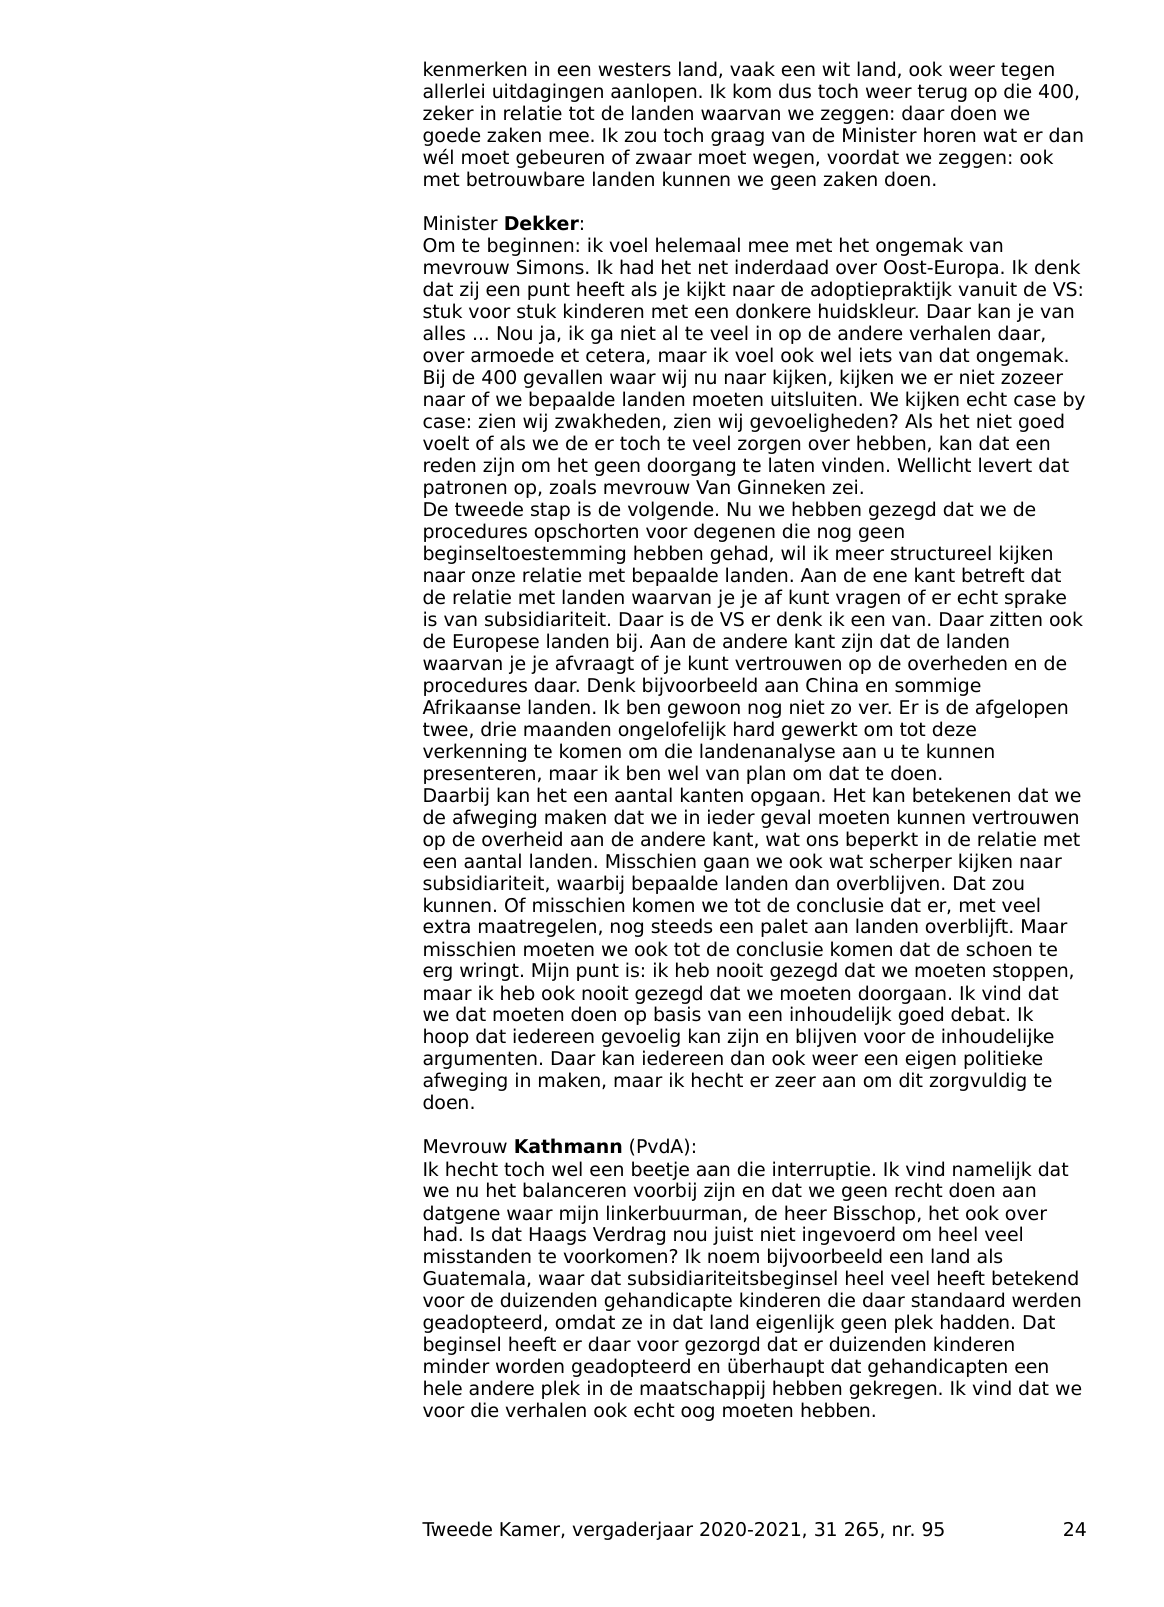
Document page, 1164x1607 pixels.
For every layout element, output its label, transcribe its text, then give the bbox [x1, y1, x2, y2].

text Daarbij kan het een aantal kanten opgaan. Het kan betekenen dat we de afweging maken dat we in ieder geval moeten kunnen vertrouwen op de overheid aan de andere kant, wat ons beperkt in de relatie met een aantal landen. Misschien gaan we ook wat scherper kijken naar subsidiariteit, waarbij bepaalde landen dan overblijven. Dat zou kunnen. Of misschien komen we tot de conclusie dat er, met veel extra maatregelen, nog steeds een palet aan landen overblijft. Maar misschien moeten we ook tot de conclusie komen dat de schoen te erg wringt. Mijn punt is: ik heb nooit gezegd dat we moeten stoppen, maar ik heb ook nooit gezegd dat we moeten doorgaan. Ik vind dat we dat moeten doen op basis van een inhoudelijk goed debat. Ik hoop dat iedereen gevoelig kan zijn en blijven voor de inhoudelijke argumenten. Daar kan iedereen dan ook weer een eigen politieke afweging in maken, maar ik hecht er zeer aan om dit zorgvuldig te doen. [422, 784, 1087, 1114]
text Minister Dekker: [422, 213, 1087, 235]
text De tweede stap is de volgende. Nu we hebben gezegd dat we de procedures opschorten voor degenen die nog geen beginseltoestemming hebben gehad, wil ik meer structureel kijken naar onze relatie met bepaalde landen. Aan de ene kant betreft dat de relatie met landen waarvan je je af kunt vragen of er echt sprake is van subsidiariteit. Daar is de VS er denk ik een van. Daar zitten ook de Europese landen bij. Aan de andere kant zijn dat de landen waarvan je je afvraagt of je kunt vertrouwen op de overheden en de procedures daar. Denk bijvoorbeeld aan China en sommige Afrikaanse landen. Ik ben gewoon nog niet zo ver. Er is de afgelopen twee, drie maanden ongelofelijk hard gewerkt om tot deze verkenning te komen om die landenanalyse aan u te kunnen presenteren, maar ik ben wel van plan om dat te doen. [422, 499, 1087, 784]
text Om te beginnen: ik voel helemaal mee met het ongemak van mevrouw Simons. Ik had het net inderdaad over Oost-Europa. Ik denk dat zij een punt heeft als je kijkt naar de adoptiepraktijk vanuit de VS: stuk voor stuk kinderen met een donkere huidskleur. Daar kan je van alles ... Nou ja, ik ga niet al te veel in op de andere verhalen daar, over armoede et cetera, maar ik voel ook wel iets van dat ongemak. [422, 235, 1087, 367]
text kenmerken in een westers land, vaak een wit land, ook weer tegen allerlei uitdagingen aanlopen. Ik kom dus toch weer terug op die 400, zeker in relatie tot de landen waarvan we zeggen: daar doen we goede zaken mee. Ik zou toch graag van de Minister horen wat er dan wél moet gebeuren of zwaar moet wegen, voordat we zeggen: ook met betrouwbare landen kunnen we geen zaken doen. [422, 59, 1087, 191]
text Mevrouw Kathmann (PvdA): [422, 1136, 1087, 1158]
text Ik hecht toch wel een beetje aan die interruptie. Ik vind namelijk dat we nu het balanceren voorbij zijn en dat we geen recht doen aan datgene waar mijn linkerbuurman, de heer Bisschop, het ook over had. Is dat Haags Verdrag nou juist niet ingevoerd om heel veel misstanden te voorkomen? Ik noem bijvoorbeeld een land als Guatemala, waar dat subsidiariteitsbeginsel heel veel heeft betekend voor de duizenden gehandicapte kinderen die daar standaard werden geadopteerd, omdat ze in dat land eigenlijk geen plek hadden. Dat beginsel heeft er daar voor gezorgd dat er duizenden kinderen minder worden geadopteerd en überhaupt dat gehandicapten een hele andere plek in de maatschappij hebben gekregen. Ik vind dat we voor die verhalen ook echt oog moeten hebben. [422, 1158, 1087, 1422]
text Bij de 400 gevallen waar wij nu naar kijken, kijken we er niet zozeer naar of we bepaalde landen moeten uitsluiten. We kijken echt case by case: zien wij zwakheden, zien wij gevoeligheden? Als het niet goed voelt of als we de er toch te veel zorgen over hebben, kan dat een reden zijn om het geen doorgang te laten vinden. Wellicht levert dat patronen op, zoals mevrouw Van Ginneken zei. [422, 367, 1087, 499]
